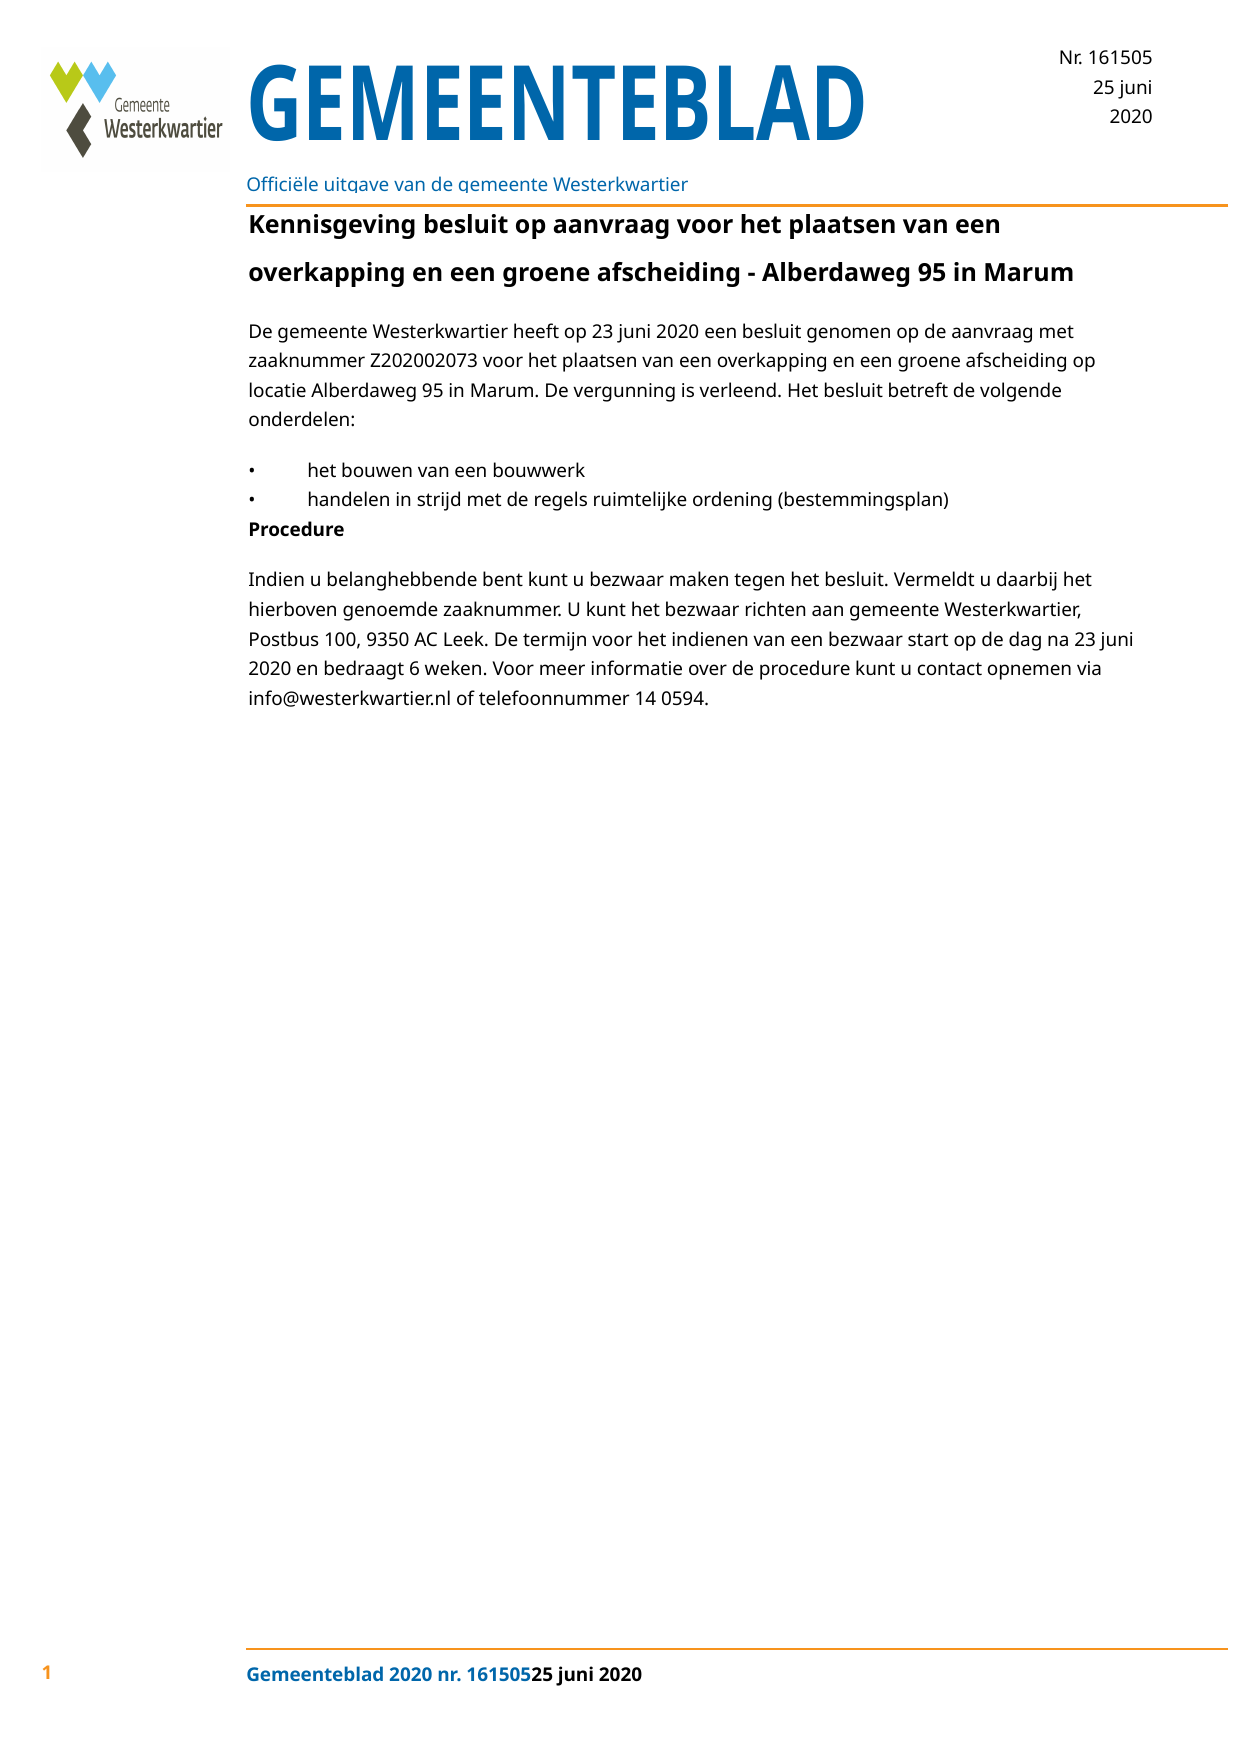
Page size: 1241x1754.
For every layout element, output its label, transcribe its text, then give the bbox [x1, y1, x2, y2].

list het bouwen van een bouwwerk [248, 457, 1152, 483]
list handelen in strijd met de regels ruimtelijke ordening (bestemmingsplan) [248, 487, 1152, 512]
text Kennisgeving besluit op aanvraag voor het plaatsen van een overkapping en een groene afscheiding - Alberdaweg 95 in Marum [248, 207, 1152, 288]
text Indien u belanghebbende bent kunt u bezwaar maken tegen het besluit. Vermeldt u daarbij het hierboven genoemde zaaknummer. U kunt het bezwaar richten aan gemeente Westerkwartier, Postbus 100, 9350 AC Leek. De termijn voor het indienen van een bezwaar start op de dag na 23 juni 2020 en bedraagt 6 weken. Voor meer informatie over de procedure kunt u contact opnemen via info@westerkwartier.nl of telefoonnummer 14 0594. [248, 567, 1152, 711]
text De gemeente Westerkwartier heeft op 23 juni 2020 een besluit genomen op de aanvraag met zaaknummer Z202002073 voor het plaatsen van een overkapping en een groene afscheiding op locatie Alberdaweg 95 in Marum. De vergunning is verleend. Het besluit betreft de volgende onderdelen: [248, 318, 1152, 432]
picture [41, 47, 231, 172]
text Procedure [248, 516, 1152, 542]
